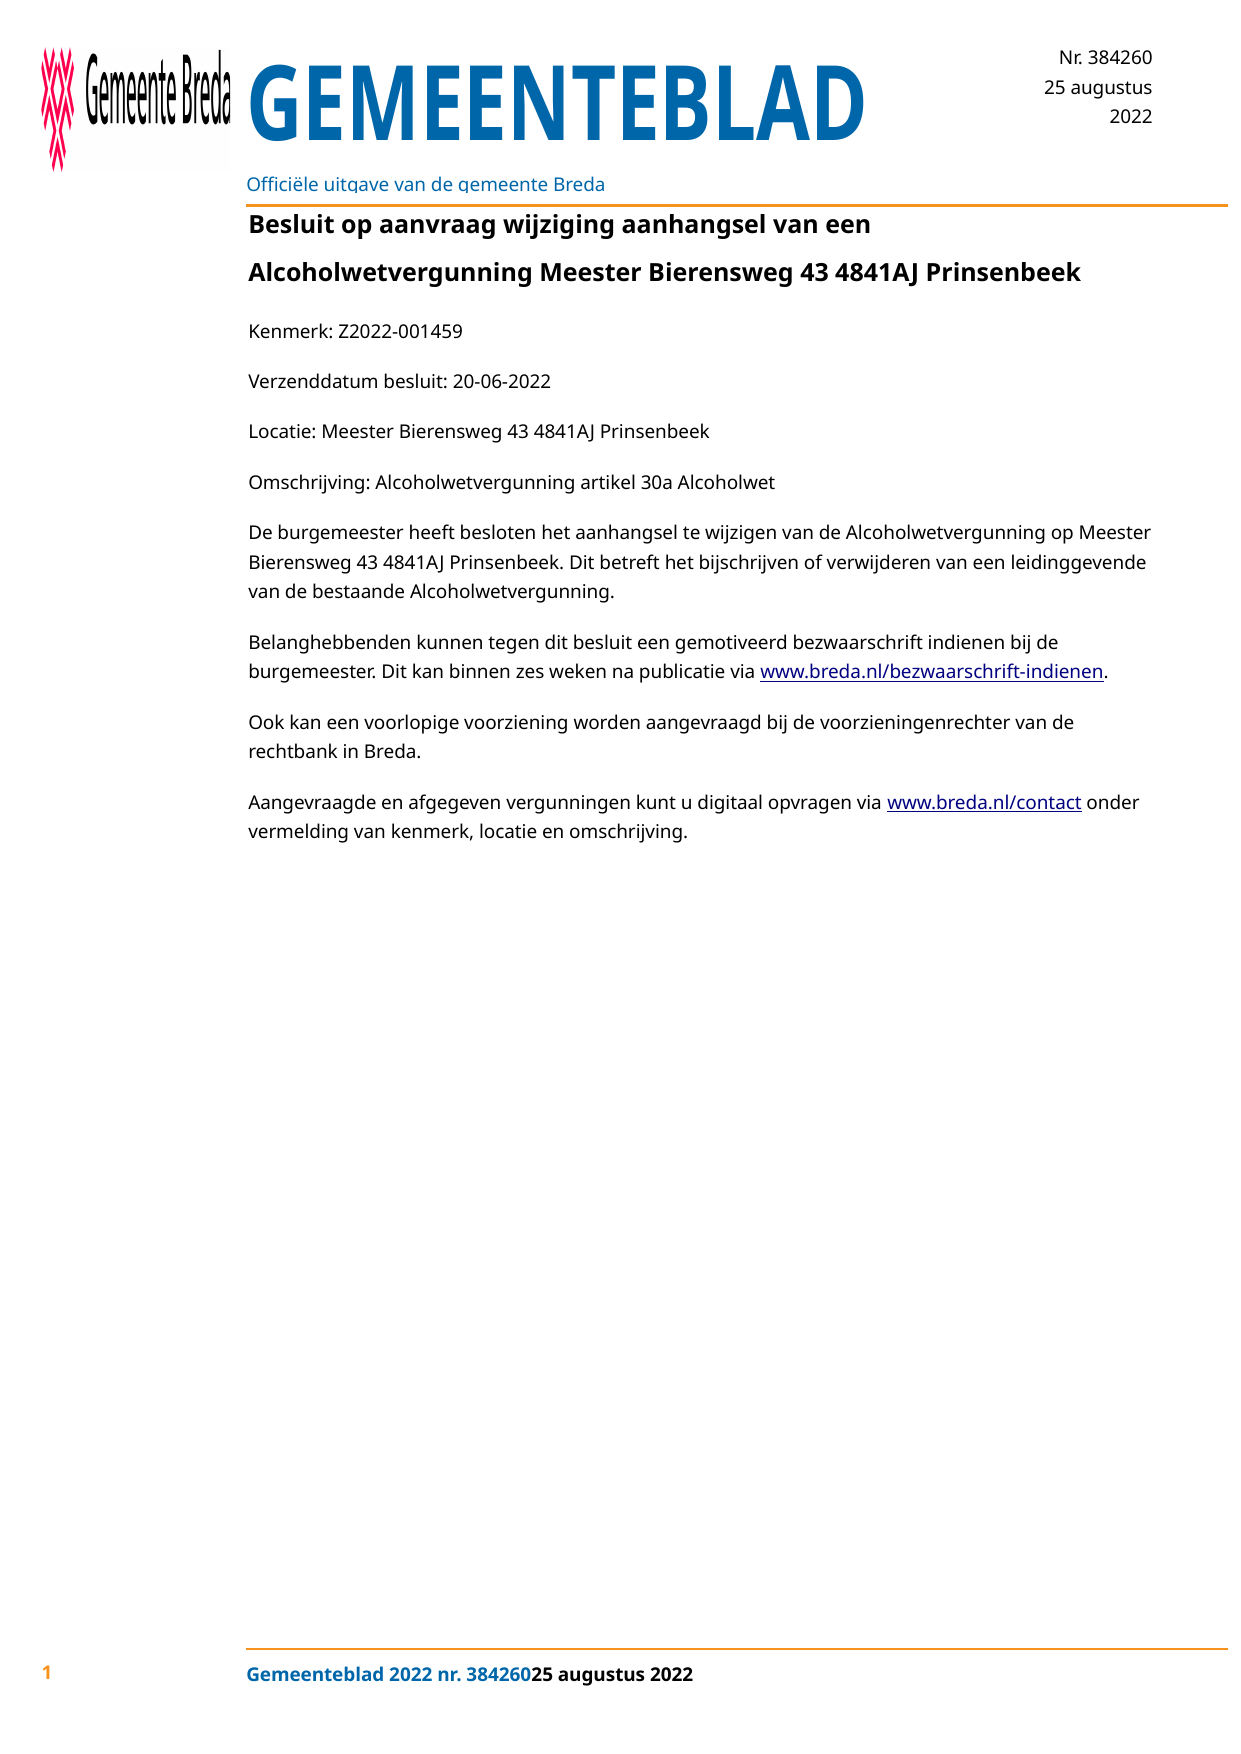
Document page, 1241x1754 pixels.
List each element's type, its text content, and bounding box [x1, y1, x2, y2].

text Verzenddatum besluit: 20-06-2022 [248, 368, 1152, 394]
text Aangevraagde en afgegeven vergunningen kunt u digitaal opvragen via www.breda.nl/contact onder vermelding van kenmerk, locatie en omschrijving. [248, 789, 1152, 844]
text Kenmerk: Z2022-001459 [248, 318, 1152, 344]
text Belanghebbenden kunnen tegen dit besluit een gemotiveerd bezwaarschrift indienen bij de burgemeester. Dit kan binnen zes weken na publicatie via www.breda.nl/bezwaarschrift-indienen. [248, 629, 1152, 684]
text Ook kan een voorlopige voorziening worden aangevraagd bij de voorzieningenrechter van de rechtbank in Breda. [248, 709, 1152, 764]
text De burgemeester heeft besloten het aanhangsel te wijzigen van de Alcoholwetvergunning op Meester Bierensweg 43 4841AJ Prinsenbeek. Dit betreft het bijschrijven of verwijderen van een leidinggevende van de bestaande Alcoholwetvergunning. [248, 519, 1152, 604]
text Locatie: Meester Bierensweg 43 4841AJ Prinsenbeek [248, 419, 1152, 444]
text Besluit op aanvraag wijziging aanhangsel van een Alcoholwetvergunning Meester Bierensweg 43 4841AJ Prinsenbeek [248, 207, 1152, 288]
picture [41, 47, 231, 172]
text Omschrijving: Alcoholwetvergunning artikel 30a Alcoholwet [248, 469, 1152, 495]
